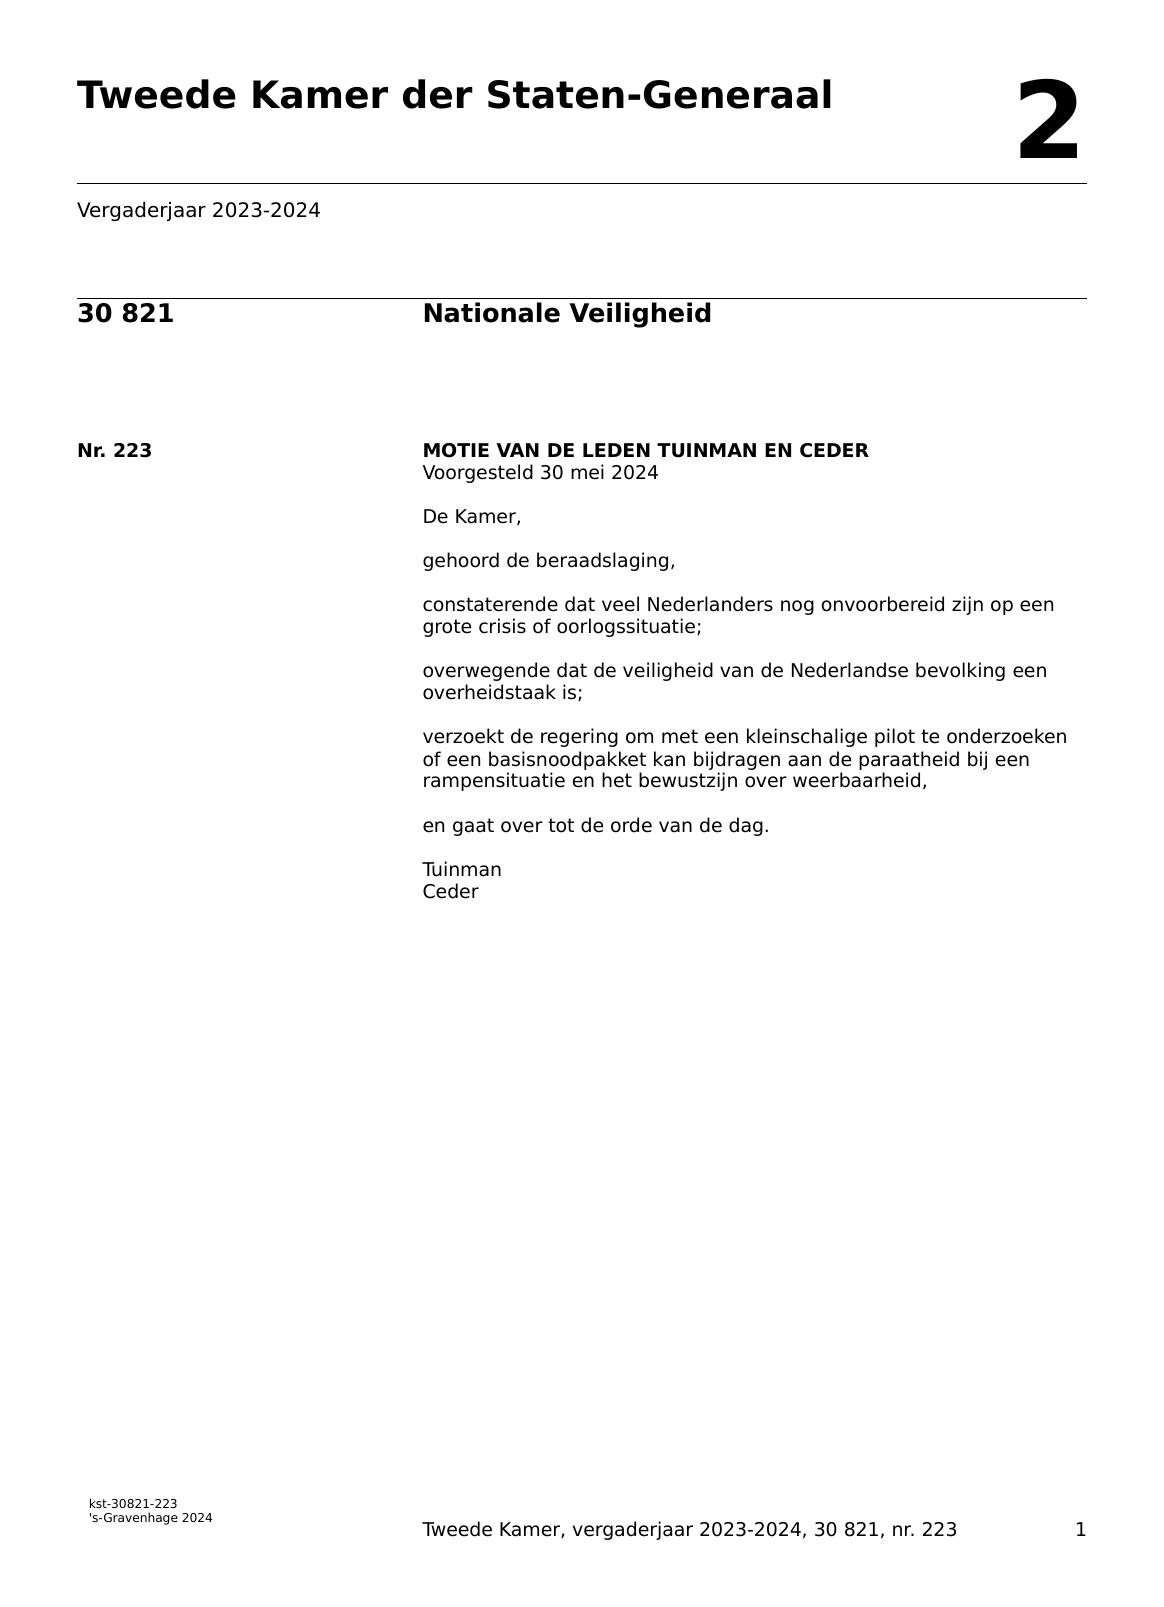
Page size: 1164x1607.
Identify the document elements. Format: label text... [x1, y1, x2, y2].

text gehoord de beraadslaging, [422, 550, 1087, 572]
text Tuinman [422, 859, 1087, 881]
text constaterende dat veel Nederlanders nog onvoorbereid zijn op een grote crisis of oorlogssituatie; [422, 594, 1087, 638]
text kst-30821-223 [88, 1497, 323, 1511]
subtitle Nr. 223 MOTIE VAN DE LEDEN TUINMAN EN CEDER [77, 440, 1087, 462]
text De Kamer, [422, 506, 1087, 528]
text en gaat over tot de orde van de dag. [422, 814, 1087, 837]
text verzoekt de regering om met een kleinschalige pilot te onderzoeken of een basisnoodpakket kan bijdragen aan de paraatheid bij een rampensituatie en het bewustzijn over weerbaarheid, [422, 726, 1087, 792]
table_header Tweede Kamer der Staten-Generaal [77, 59, 886, 183]
table_header 2 [886, 59, 1087, 183]
text overwegende dat de veiligheid van de Nederlandse bevolking een overheidstaak is; [422, 660, 1087, 704]
text 's-Gravenhage 2024 [88, 1511, 323, 1525]
text Ceder [422, 881, 1087, 903]
subtitle 30 821 Nationale Veiligheid [77, 299, 1087, 329]
text Voorgesteld 30 mei 2024 [422, 462, 1087, 484]
table_cell Vergaderjaar 2023-2024 [77, 184, 1087, 298]
